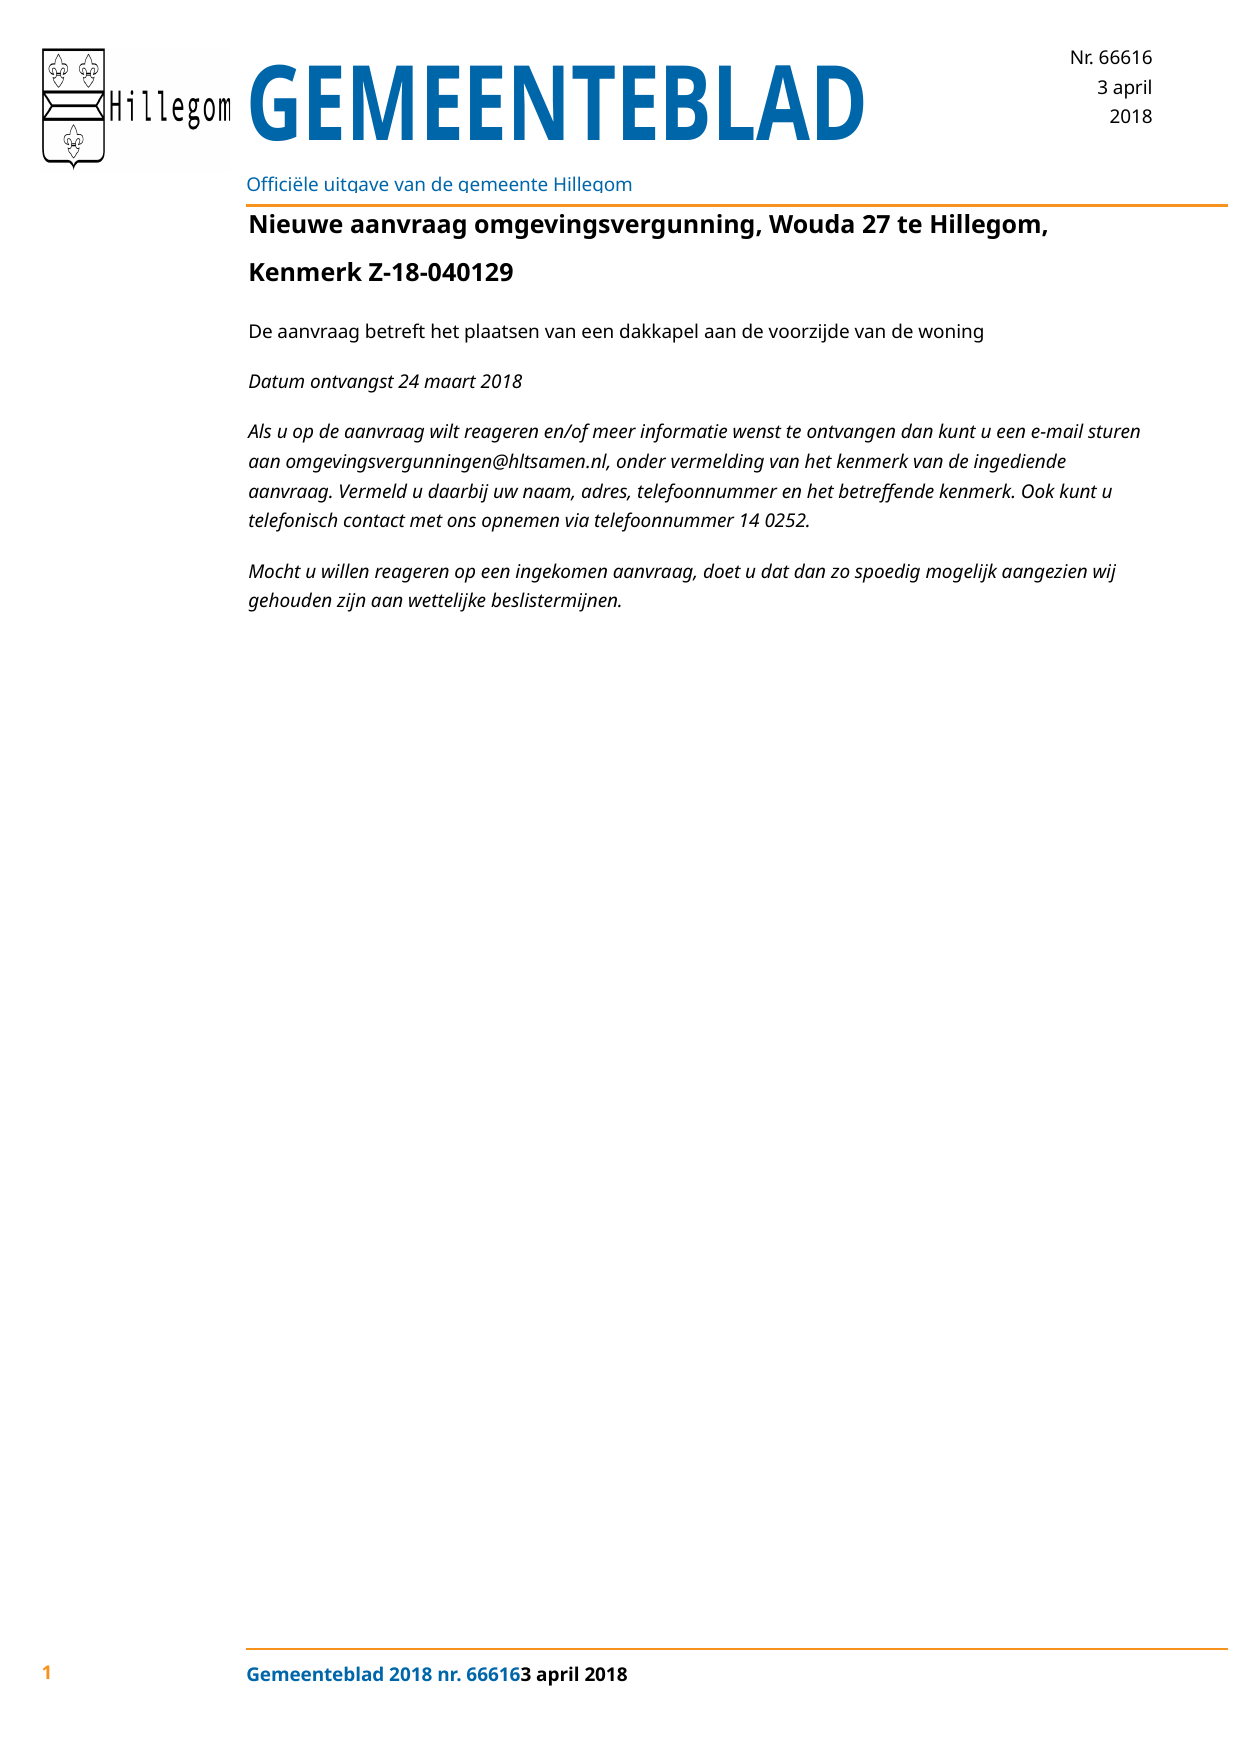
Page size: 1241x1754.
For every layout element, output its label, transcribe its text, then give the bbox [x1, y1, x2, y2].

picture [41, 47, 231, 172]
text De aanvraag betreft het plaatsen van een dakkapel aan de voorzijde van de woning [248, 318, 1152, 344]
text Mocht u willen reageren op een ingekomen aanvraag, doet u dat dan zo spoedig mogelijk aangezien wij gehouden zijn aan wettelijke beslistermijnen. [248, 558, 1152, 613]
text Als u op de aanvraag wilt reageren en/of meer informatie wenst te ontvangen dan kunt u een e-mail sturen aan omgevingsvergunningen@hltsamen.nl, onder vermelding van het kenmerk van de ingediende aanvraag. Vermeld u daarbij uw naam, adres, telefoonnummer en het betreffende kenmerk. Ook kunt u telefonisch contact met ons opnemen via telefoonnummer 14 0252. [248, 419, 1152, 533]
text Nieuwe aanvraag omgevingsvergunning, Wouda 27 te Hillegom, Kenmerk Z-18-040129 [248, 207, 1152, 288]
text Datum ontvangst 24 maart 2018 [248, 368, 1152, 394]
